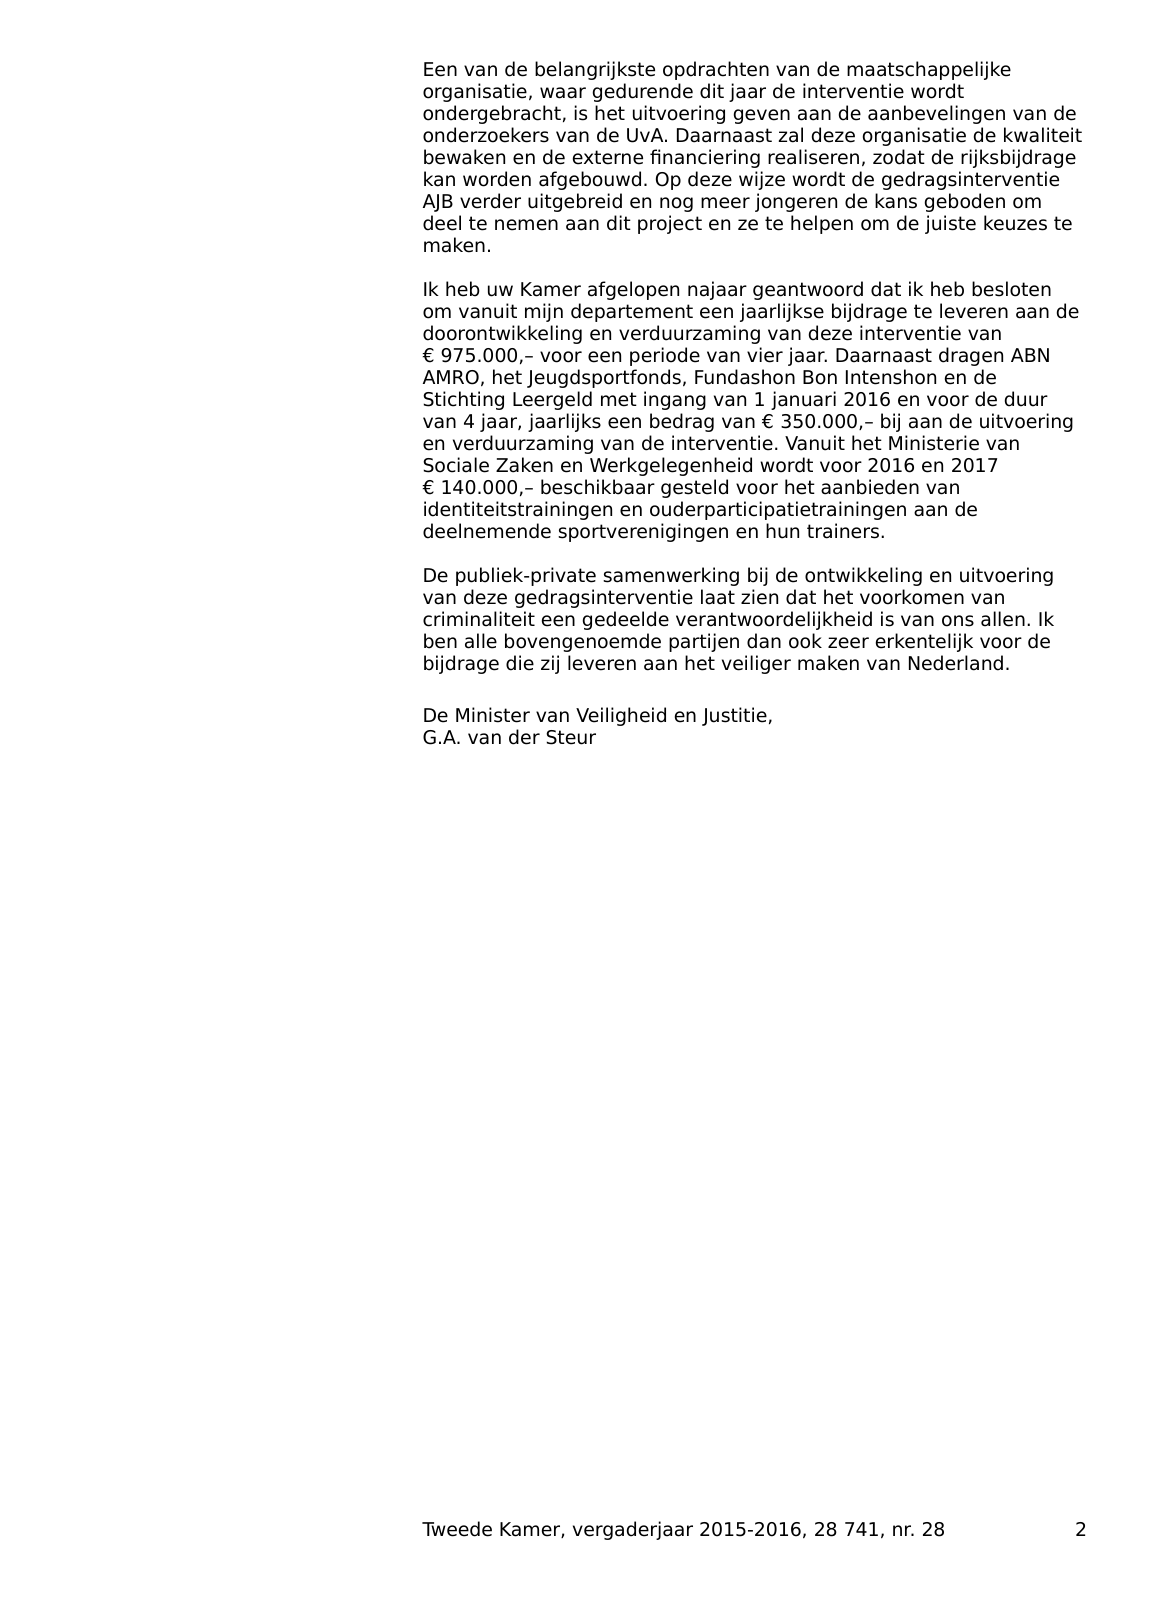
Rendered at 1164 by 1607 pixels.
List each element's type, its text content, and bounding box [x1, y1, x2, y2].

text Een van de belangrijkste opdrachten van de maatschappelijke organisatie, waar gedurende dit jaar de interventie wordt ondergebracht, is het uitvoering geven aan de aanbevelingen van de onderzoekers van de UvA. Daarnaast zal deze organisatie de kwaliteit bewaken en de externe financiering realiseren, zodat de rijksbijdrage kan worden afgebouwd. Op deze wijze wordt de gedragsinterventie AJB verder uitgebreid en nog meer jongeren de kans geboden om deel te nemen aan dit project en ze te helpen om de juiste keuzes te maken. [422, 59, 1087, 257]
text Ik heb uw Kamer afgelopen najaar geantwoord dat ik heb besloten om vanuit mijn departement een jaarlijkse bijdrage te leveren aan de doorontwikkeling en verduurzaming van deze interventie van € 975.000,– voor een periode van vier jaar. Daarnaast dragen ABN AMRO, het Jeugdsportfonds, Fundashon Bon Intenshon en de Stichting Leergeld met ingang van 1 januari 2016 en voor de duur van 4 jaar, jaarlijks een bedrag van € 350.000,– bij aan de uitvoering en verduurzaming van de interventie. Vanuit het Ministerie van Sociale Zaken en Werkgelegenheid wordt voor 2016 en 2017 € 140.000,– beschikbaar gesteld voor het aanbieden van identiteitstrainingen en ouderparticipatietrainingen aan de deelnemende sportverenigingen en hun trainers. [422, 279, 1087, 543]
text De Minister van Veiligheid en Justitie, G.A. van der Steur [422, 705, 1087, 749]
text De publiek-private samenwerking bij de ontwikkeling en uitvoering van deze gedragsinterventie laat zien dat het voorkomen van criminaliteit een gedeelde verantwoordelijkheid is van ons allen. Ik ben alle bovengenoemde partijen dan ook zeer erkentelijk voor de bijdrage die zij leveren aan het veiliger maken van Nederland. [422, 565, 1087, 675]
